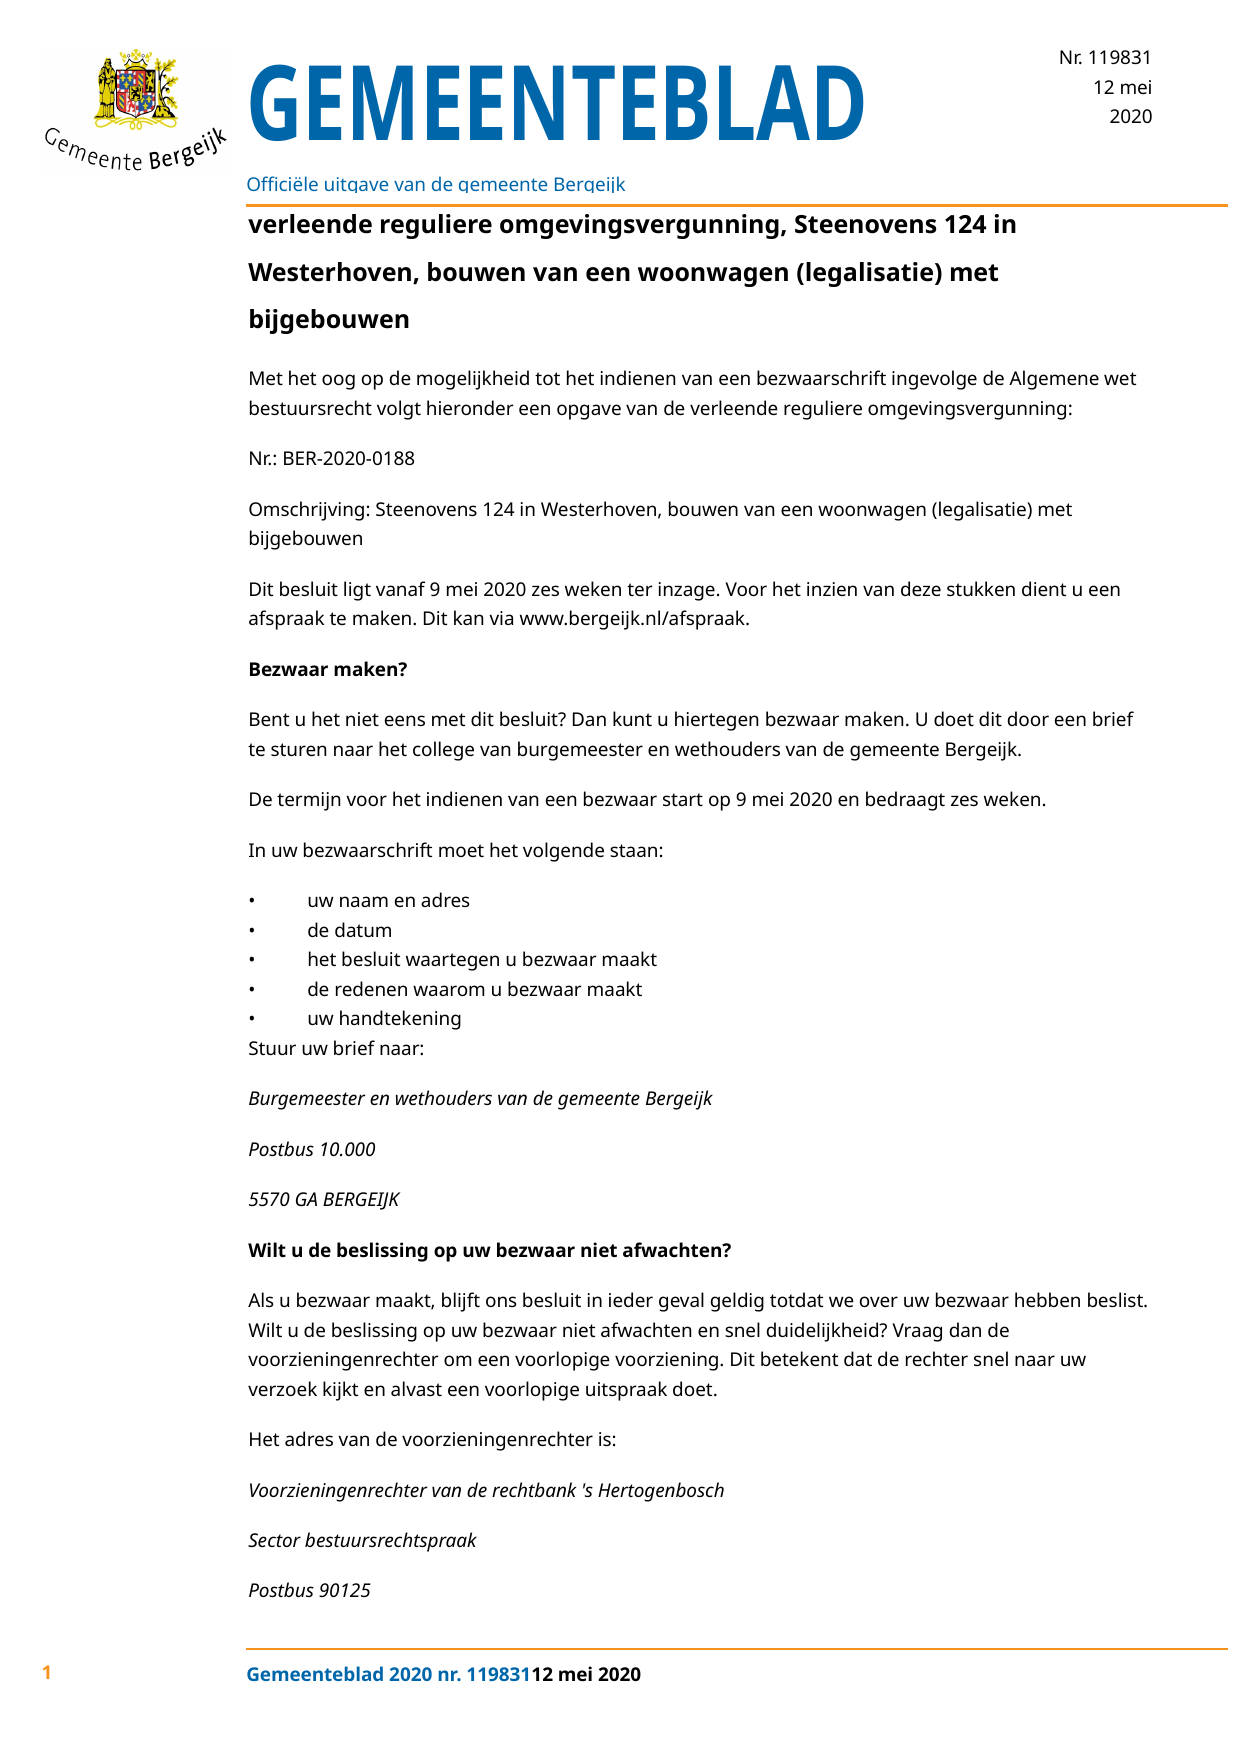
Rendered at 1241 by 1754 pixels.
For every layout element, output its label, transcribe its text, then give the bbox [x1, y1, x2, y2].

text Dit besluit ligt vanaf 9 mei 2020 zes weken ter inzage. Voor het inzien van deze stukken dient u een afspraak te maken. Dit kan via www.bergeijk.nl/afspraak. [248, 576, 1152, 631]
text Met het oog op de mogelijkheid tot het indienen van een bezwaarschrift ingevolge de Algemene wet bestuursrecht volgt hieronder een opgave van de verleende reguliere omgevingsvergunning: [248, 366, 1152, 421]
text Bent u het niet eens met dit besluit? Dan kunt u hiertegen bezwaar maken. U doet dit door een brief te sturen naar het college van burgemeester en wethouders van de gemeente Bergeijk. [248, 706, 1152, 762]
text Wilt u de beslissing op uw bezwaar niet afwachten? [248, 1237, 1152, 1262]
text Bezwaar maken? [248, 656, 1152, 682]
text Als u bezwaar maakt, blijft ons besluit in ieder geval geldig totdat we over uw bezwaar hebben beslist. Wilt u de beslissing op uw bezwaar niet afwachten en snel duidelijkheid? Vraag dan de voorzieningenrechter om een voorlopige voorziening. Dit betekent dat de rechter snel naar uw verzoek kijkt en alvast een voorlopige uitspraak doet. [248, 1287, 1152, 1402]
text Burgemeester en wethouders van de gemeente Bergeijk [248, 1086, 1152, 1111]
list de datum [248, 917, 1152, 942]
text 5570 GA BERGEIJK [248, 1186, 1152, 1212]
text Postbus 10.000 [248, 1136, 1152, 1162]
text Postbus 90125 [248, 1578, 1152, 1603]
picture [41, 47, 231, 172]
text verleende reguliere omgevingsvergunning, Steenovens 124 in Westerhoven, bouwen van een woonwagen (legalisatie) met bijgebouwen [248, 207, 1152, 336]
text Voorzieningenrechter van de rechtbank 's Hertogenbosch [248, 1477, 1152, 1502]
list het besluit waartegen u bezwaar maakt [248, 946, 1152, 972]
text In uw bezwaarschrift moet het volgende staan: [248, 837, 1152, 862]
text Nr.: BER-2020-0188 [248, 446, 1152, 471]
text De termijn voor het indienen van een bezwaar start op 9 mei 2020 en bedraagt zes weken. [248, 786, 1152, 812]
text Het adres van de voorzieningenrechter is: [248, 1426, 1152, 1452]
list uw naam en adres [248, 887, 1152, 913]
text Omschrijving: Steenovens 124 in Westerhoven, bouwen van een woonwagen (legalisatie) met bijgebouwen [248, 496, 1152, 551]
text Stuur uw brief naar: [248, 1035, 1152, 1061]
list uw handtekening [248, 1006, 1152, 1031]
text Sector bestuursrechtspraak [248, 1527, 1152, 1553]
list de redenen waarom u bezwaar maakt [248, 976, 1152, 1002]
